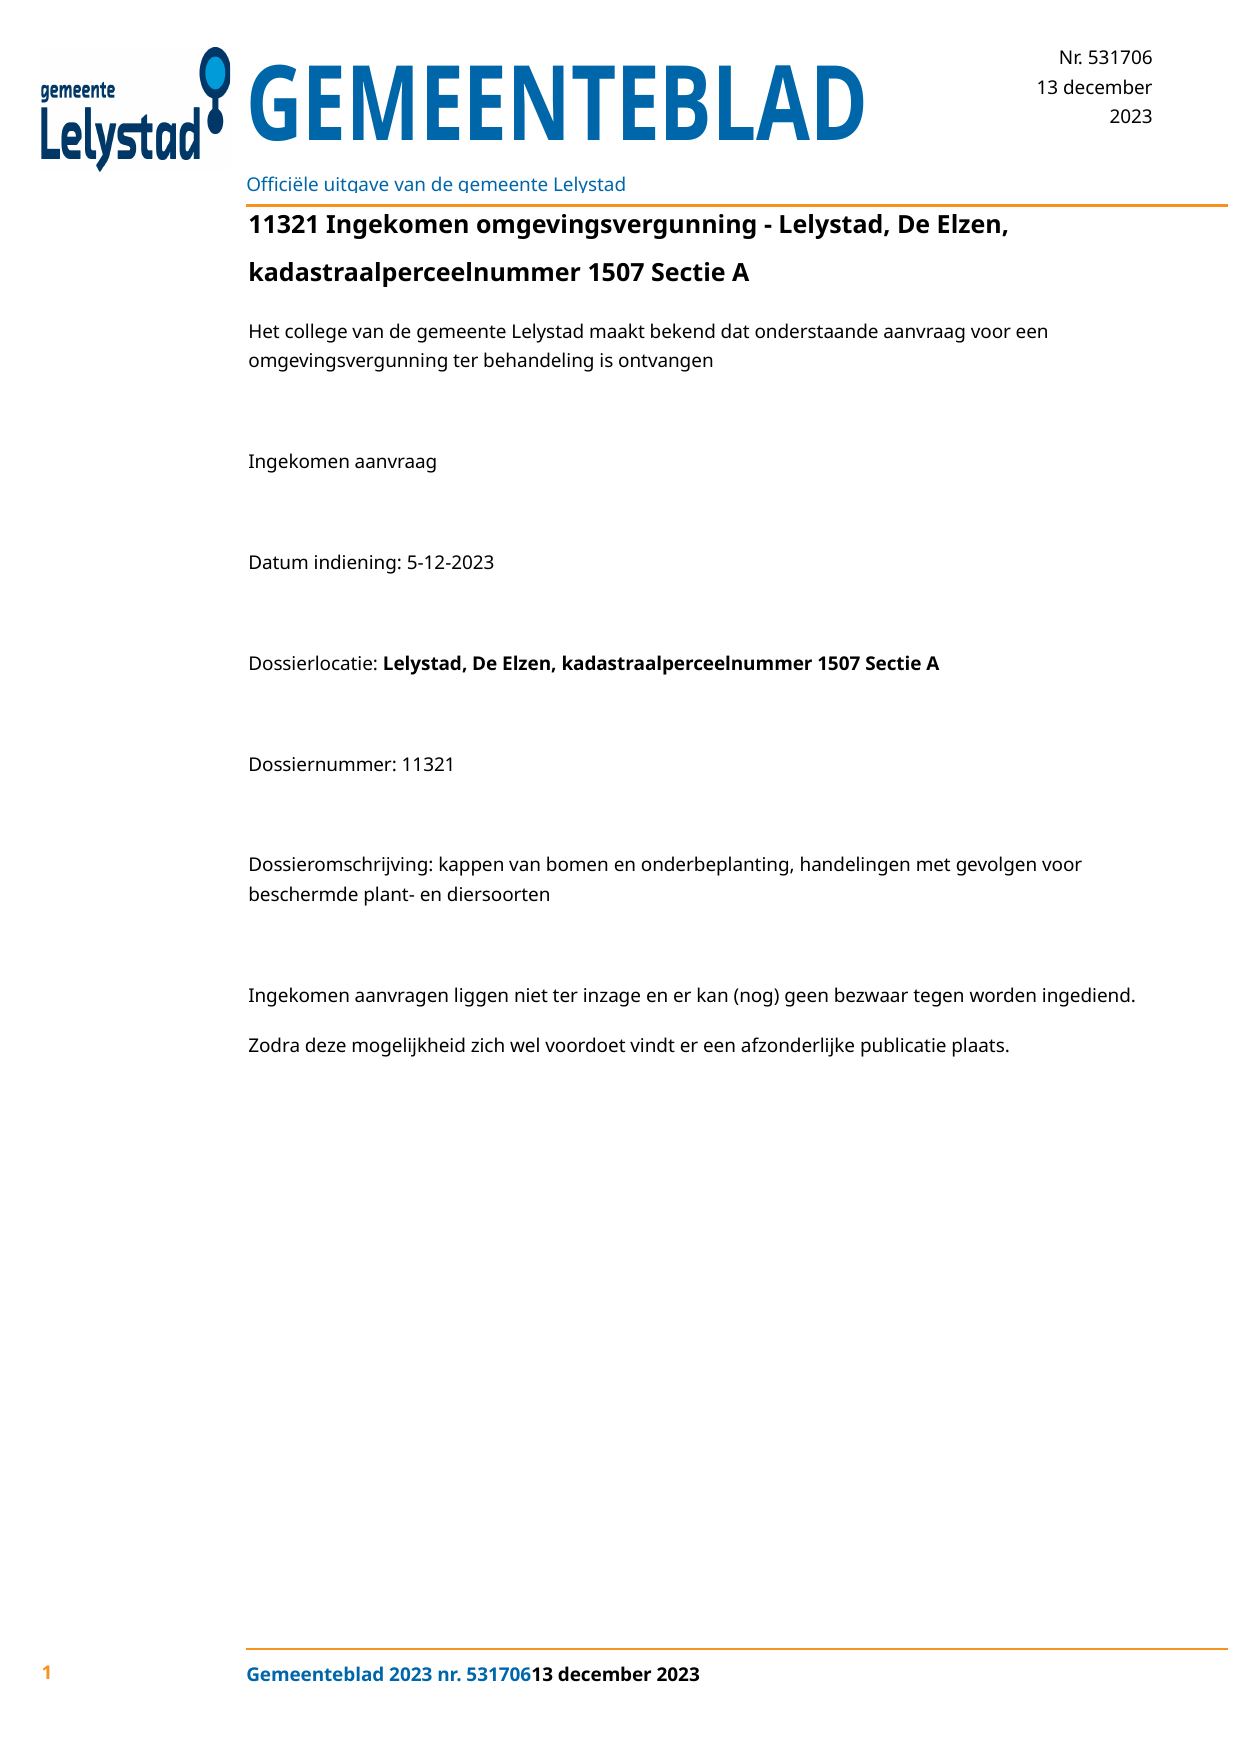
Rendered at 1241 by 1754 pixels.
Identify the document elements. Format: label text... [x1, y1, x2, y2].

text Het college van de gemeente Lelystad maakt bekend dat onderstaande aanvraag voor een omgevingsvergunning ter behandeling is ontvangen [248, 318, 1152, 373]
text Datum indiening: 5-12-2023 [248, 549, 1152, 575]
text Dossieromschrijving: kappen van bomen en onderbeplanting, handelingen met gevolgen voor beschermde plant- en diersoorten [248, 852, 1152, 907]
text Zodra deze mogelijkheid zich wel voordoet vindt er een afzonderlijke publicatie plaats. [248, 1032, 1152, 1058]
text Ingekomen aanvragen liggen niet ter inzage en er kan (nog) geen bezwaar tegen worden ingediend. [248, 982, 1152, 1008]
text Dossierlocatie: Lelystad, De Elzen, kadastraalperceelnummer 1507 Sectie A [248, 650, 1152, 676]
picture [41, 47, 231, 172]
text 11321 Ingekomen omgevingsvergunning - Lelystad, De Elzen, kadastraalperceelnummer 1507 Sectie A [248, 207, 1152, 288]
text Dossiernummer: 11321 [248, 751, 1152, 777]
text Ingekomen aanvraag [248, 448, 1152, 474]
